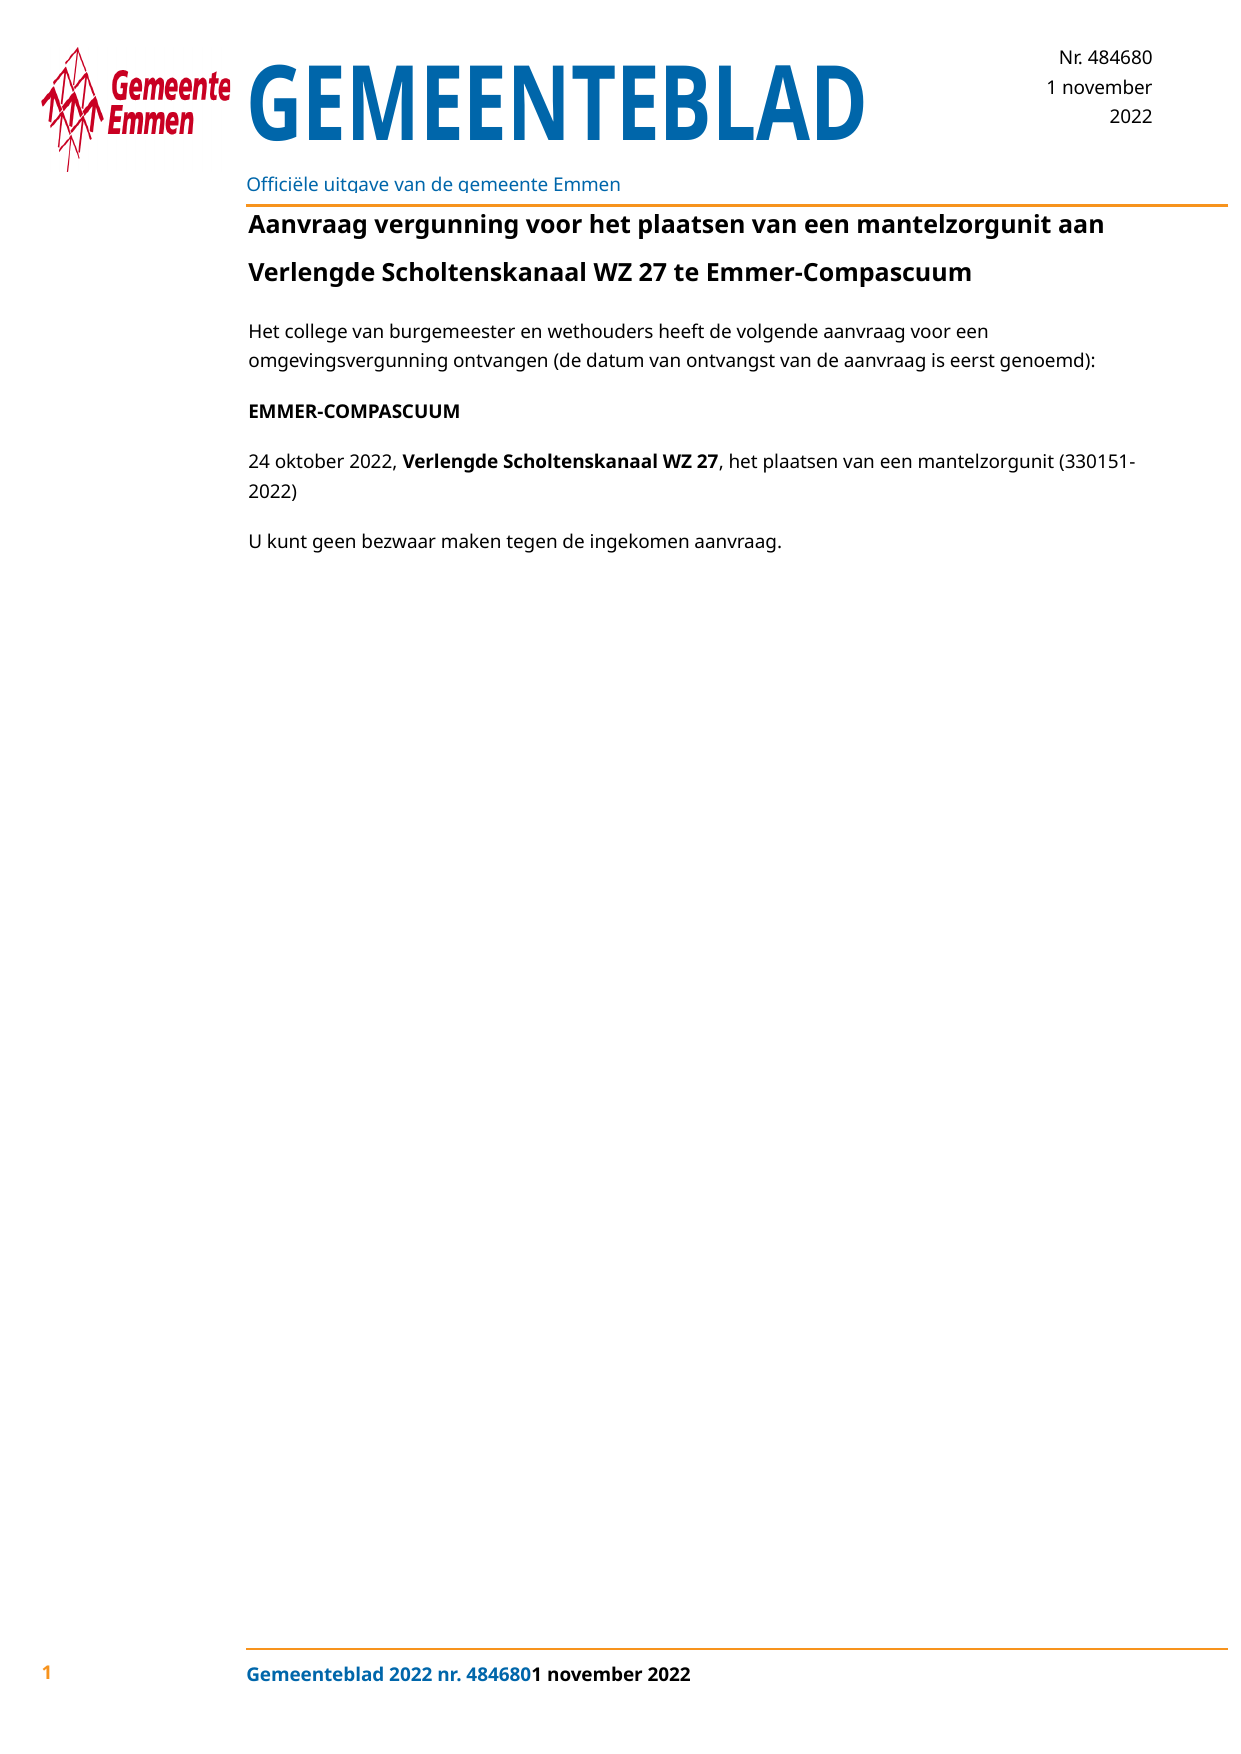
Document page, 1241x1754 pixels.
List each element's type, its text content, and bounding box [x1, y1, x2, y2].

picture [41, 47, 231, 172]
text Het college van burgemeester en wethouders heeft de volgende aanvraag voor een omgevingsvergunning ontvangen (de datum van ontvangst van de aanvraag is eerst genoemd): [248, 318, 1152, 373]
text EMMER-COMPASCUUM [248, 398, 1152, 424]
text 24 oktober 2022, Verlengde Scholtenskanaal WZ 27, het plaatsen van een mantelzorgunit (330151-2022) [248, 448, 1152, 504]
text U kunt geen bezwaar maken tegen de ingekomen aanvraag. [248, 528, 1152, 554]
text Aanvraag vergunning voor het plaatsen van een mantelzorgunit aan Verlengde Scholtenskanaal WZ 27 te Emmer-Compascuum [248, 207, 1152, 288]
